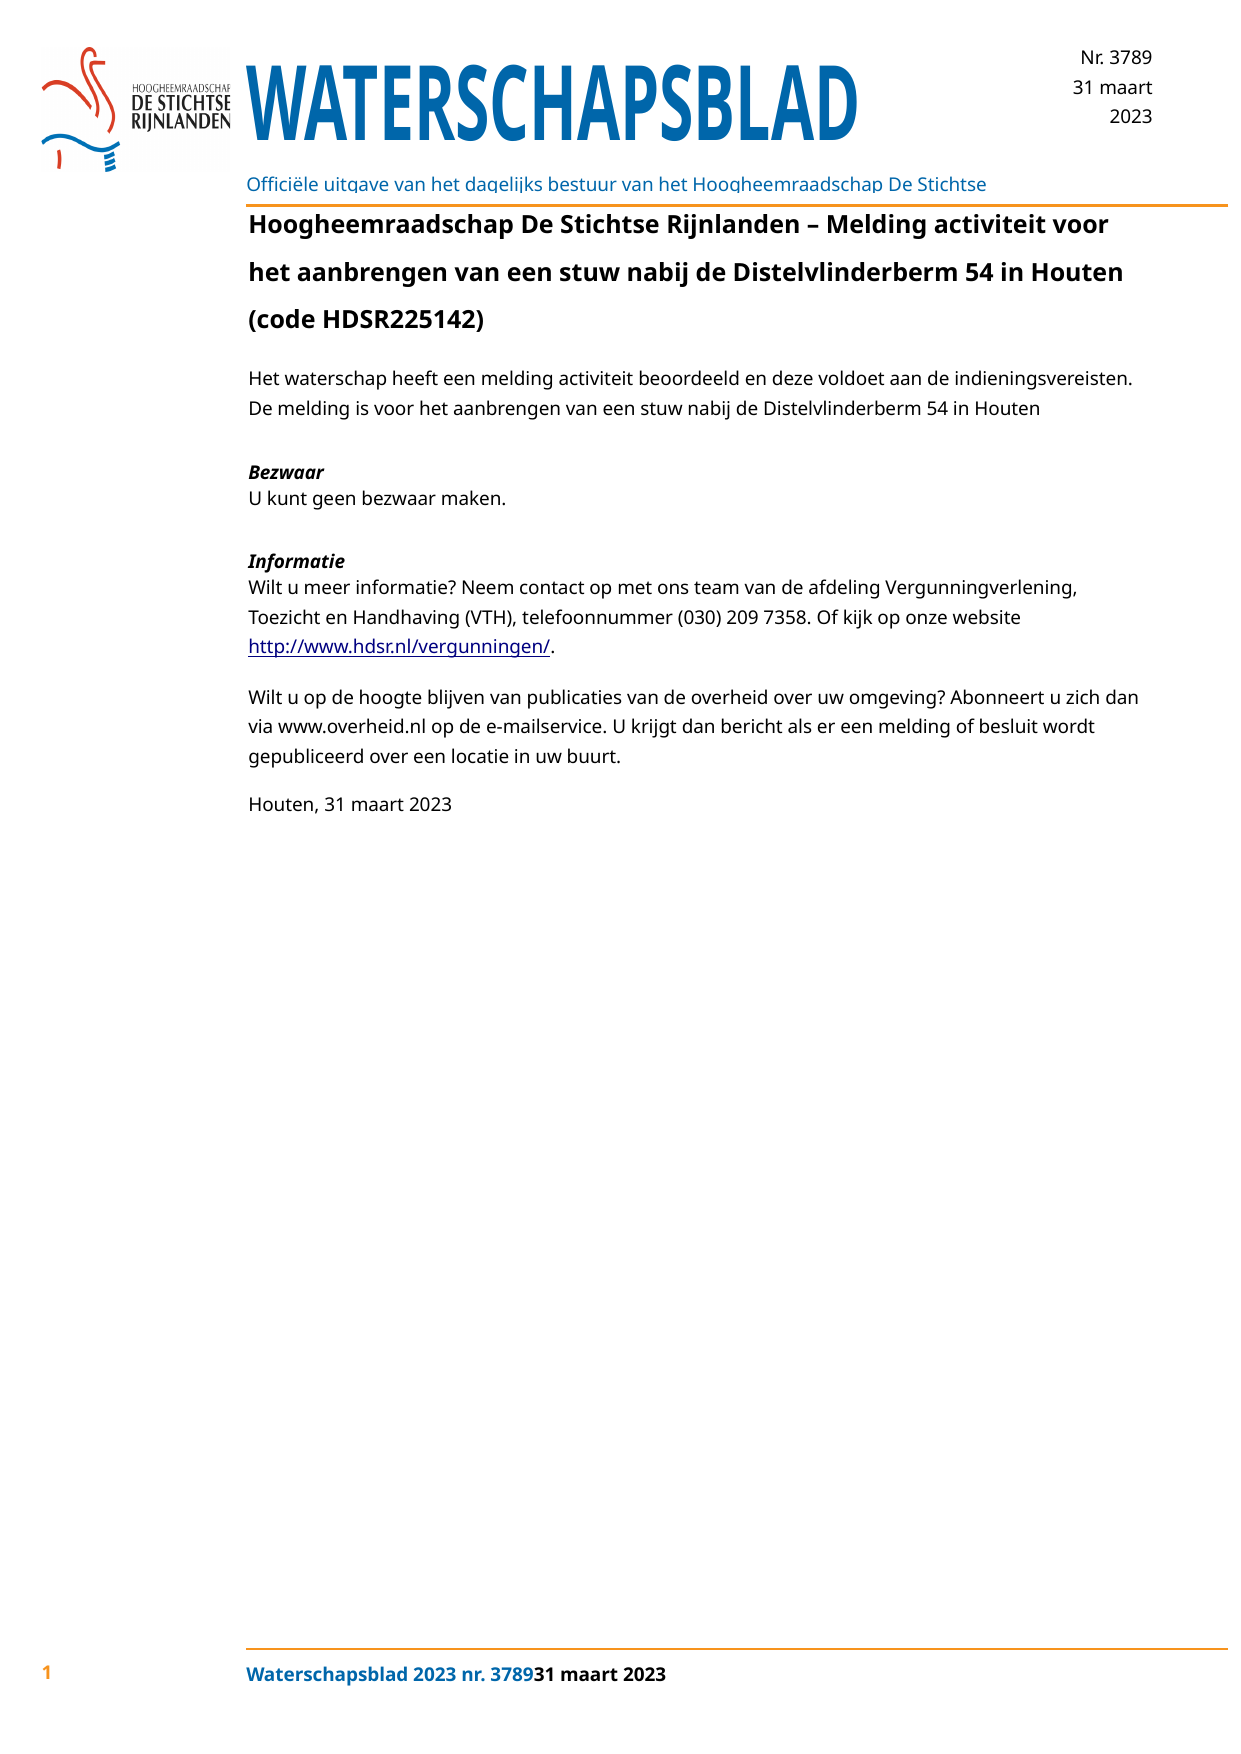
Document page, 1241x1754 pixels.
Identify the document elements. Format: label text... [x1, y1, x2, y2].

text Het waterschap heeft een melding activiteit beoordeeld en deze voldoet aan de indieningsvereisten. De melding is voor het aanbrengen van een stuw nabij de Distelvlinderberm 54 in Houten [248, 366, 1152, 421]
text U kunt geen bezwaar maken. [248, 485, 1152, 511]
text Wilt u op de hoogte blijven van publicaties van de overheid over uw omgeving? Abonneert u zich dan via www.overheid.nl op de e-mailservice. U krijgt dan bericht als er een melding of besluit wordt gepubliceerd over een locatie in uw buurt. [248, 684, 1152, 769]
picture [41, 47, 231, 172]
text Hoogheemraadschap De Stichtse Rijnlanden – Melding activiteit voor het aanbrengen van een stuw nabij de Distelvlinderberm 54 in Houten (code HDSR225142) [248, 207, 1152, 336]
text Bezwaar [248, 459, 1152, 485]
text Informatie [248, 549, 1152, 574]
text Houten, 31 maart 2023 [248, 791, 1152, 817]
text Wilt u meer informatie? Neem contact op met ons team van de afdeling Vergunningverlening, Toezicht en Handhaving (VTH), telefoonnummer (030) 209 7358. Of kijk op onze website http://www.hdsr.nl/vergunningen/. [248, 574, 1152, 659]
